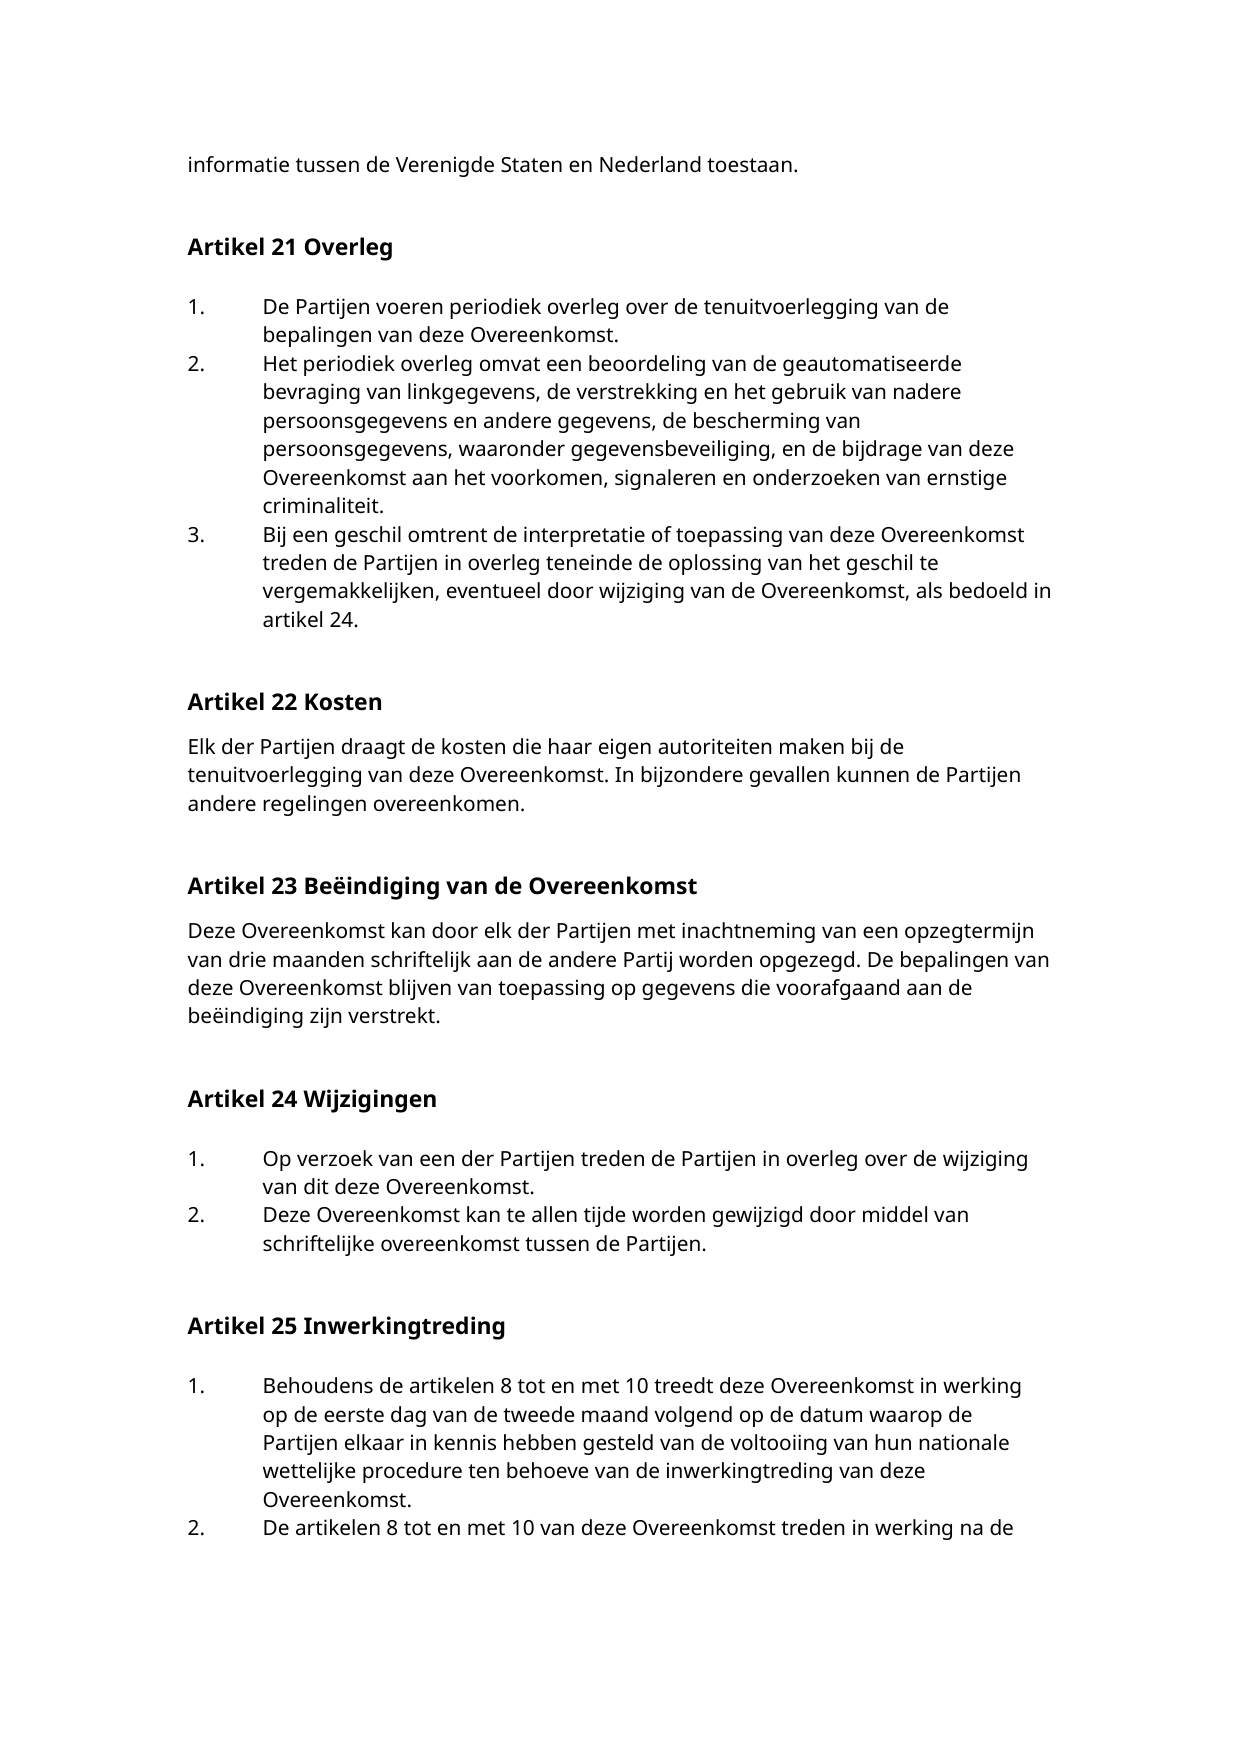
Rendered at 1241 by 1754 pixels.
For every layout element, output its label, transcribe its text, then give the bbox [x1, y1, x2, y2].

text Elk der Partijen draagt de kosten die haar eigen autoriteiten maken bij de tenuitvoerlegging van deze Overeenkomst. In bijzondere gevallen kunnen de Partijen andere regelingen overeenkomen. [187, 732, 1053, 817]
subtitle Artikel 21 Overleg [187, 231, 1053, 262]
list Deze Overeenkomst kan te allen tijde worden gewijzigd door middel van schriftelijke overeenkomst tussen de Partijen. [187, 1201, 1053, 1257]
list De Partijen voeren periodiek overleg over de tenuitvoerlegging van de bepalingen van deze Overeenkomst. [187, 292, 1053, 349]
list Op verzoek van een der Partijen treden de Partijen in overleg over de wijziging van dit deze Overeenkomst. [187, 1144, 1053, 1201]
subtitle Artikel 23 Beëindiging van de Overeenkomst [187, 870, 1053, 901]
list De artikelen 8 tot en met 10 van deze Overeenkomst treden in werking na de [187, 1513, 1053, 1542]
subtitle Artikel 25 Inwerkingtreding [187, 1310, 1053, 1341]
text Deze Overeenkomst kan door elk der Partijen met inachtneming van een opzegtermijn van drie maanden schriftelijk aan de andere Partij worden opgezegd. De bepalingen van deze Overeenkomst blijven van toepassing op gegevens die voorafgaand aan de beëindiging zijn verstrekt. [187, 916, 1053, 1030]
text informatie tussen de Verenigde Staten en Nederland toestaan. [187, 150, 1053, 178]
list Bij een geschil omtrent de interpretatie of toepassing van deze Overeenkomst treden de Partijen in overleg teneinde de oplossing van het geschil te vergemakkelijken, eventueel door wijziging van de Overeenkomst, als bedoeld in artikel 24. [187, 520, 1053, 633]
subtitle Artikel 22 Kosten [187, 686, 1053, 717]
list Behoudens de artikelen 8 tot en met 10 treedt deze Overeenkomst in werking op de eerste dag van de tweede maand volgend op de datum waarop de Partijen elkaar in kennis hebben gesteld van de voltooiing van hun nationale wettelijke procedure ten behoeve van de inwerkingtreding van deze Overeenkomst. [187, 1371, 1053, 1513]
list Het periodiek overleg omvat een beoordeling van de geautomatiseerde bevraging van linkgegevens, de verstrekking en het gebruik van nadere persoonsgegevens en andere gegevens, de bescherming van persoonsgegevens, waaronder gegevensbeveiliging, en de bijdrage van deze Overeenkomst aan het voorkomen, signaleren en onderzoeken van ernstige criminaliteit. [187, 349, 1053, 520]
subtitle Artikel 24 Wijzigingen [187, 1082, 1053, 1114]
